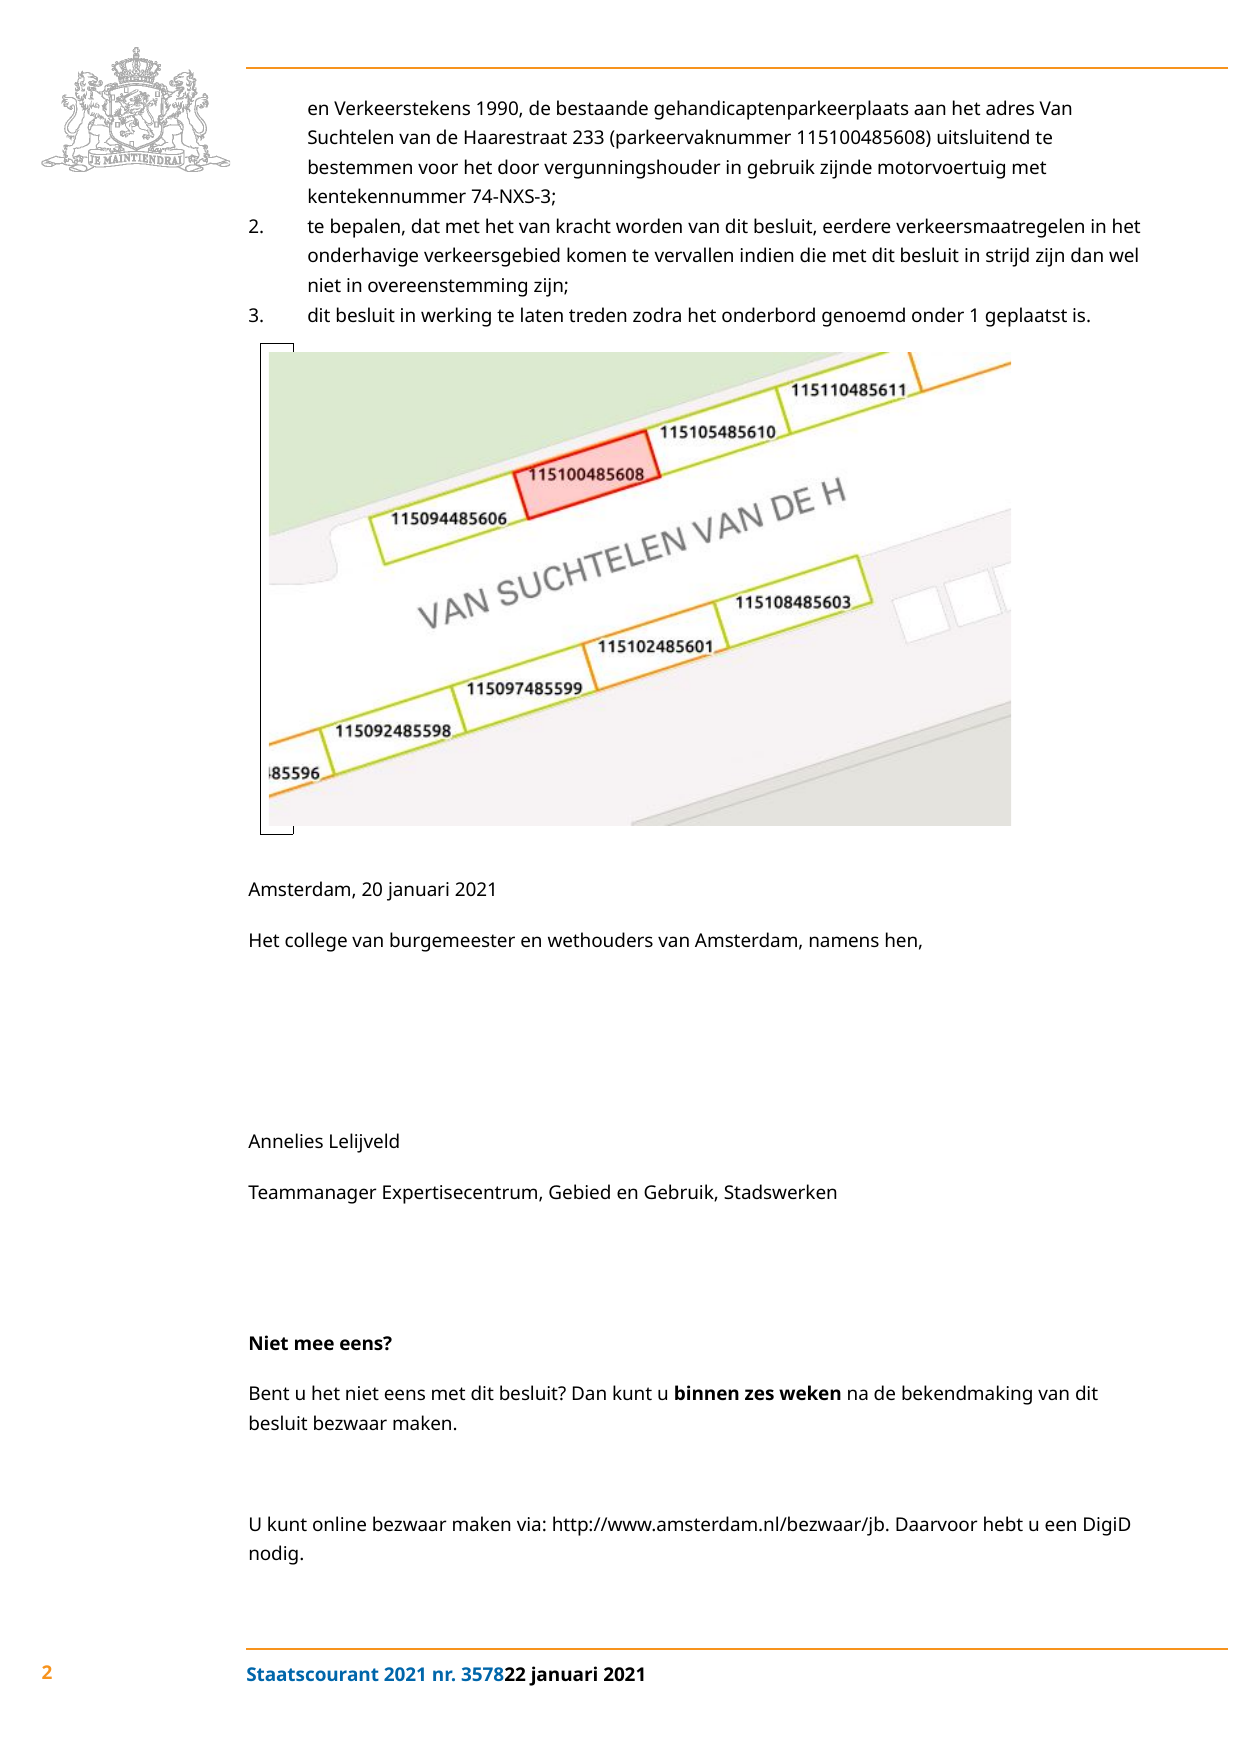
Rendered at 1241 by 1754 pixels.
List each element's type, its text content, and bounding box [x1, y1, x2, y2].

text Bent u het niet eens met dit besluit? Dan kunt u binnen zes weken na de bekendmaking van dit besluit bezwaar maken. [248, 1381, 1152, 1436]
list te bepalen, dat met het van kracht worden van dit besluit, eerdere verkeersmaatregelen in het onderhavige verkeersgebied komen te vervallen indien die met dit besluit in strijd zijn dan wel niet in overeenstemming zijn; [248, 213, 1152, 298]
picture [268, 352, 1012, 826]
text Teammanager Expertisecentrum, Gebied en Gebruik, Stadswerken [248, 1179, 1152, 1205]
list dit besluit in werking te laten treden zodra het onderbord genoemd onder 1 geplaatst is. [248, 302, 1152, 328]
text Niet mee eens? [248, 1330, 1152, 1356]
text Amsterdam, 20 januari 2021 [248, 876, 1152, 902]
text U kunt online bezwaar maken via: http://www.amsterdam.nl/bezwaar/jb. Daarvoor hebt u een DigiD nodig. [248, 1511, 1152, 1566]
list en Verkeerstekens 1990, de bestaande gehandicaptenparkeerplaats aan het adres Van Suchtelen van de Haarestraat 233 (parkeervaknummer 115100485608) uitsluitend te bestemmen voor het door vergunningshouder in gebruik zijnde motorvoertuig met kentekennummer 74-NXS-3; [248, 95, 1152, 209]
text Het college van burgemeester en wethouders van Amsterdam, namens hen, [248, 927, 1152, 953]
picture [41, 47, 231, 172]
text Annelies Lelijveld [248, 1128, 1152, 1154]
